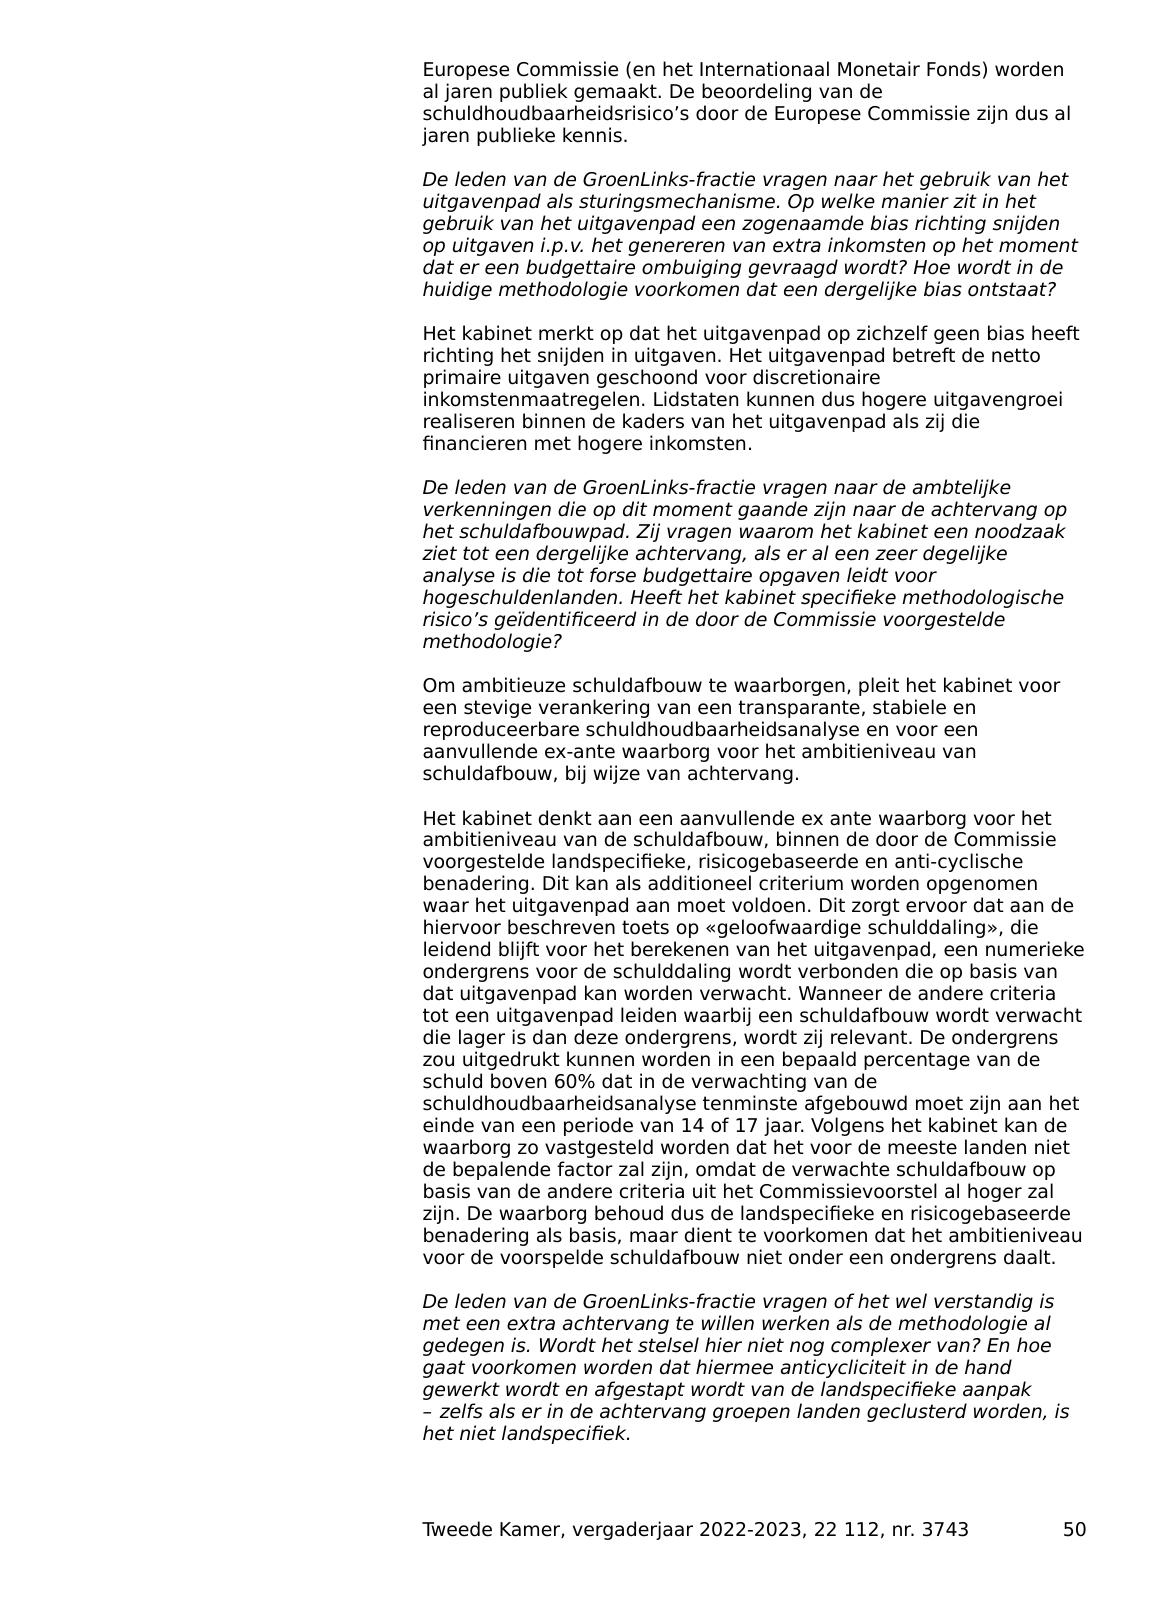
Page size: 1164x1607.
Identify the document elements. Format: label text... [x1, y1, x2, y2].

text De leden van de GroenLinks-fractie vragen of het wel verstandig is met een extra achtervang te willen werken als de methodologie al gedegen is. Wordt het stelsel hier niet nog complexer van? En hoe gaat voorkomen worden dat hiermee anticycliciteit in de hand gewerkt wordt en afgestapt wordt van de landspecifieke aanpak – zelfs als er in de achtervang groepen landen geclusterd worden, is het niet landspecifiek. [422, 1291, 1087, 1445]
text Europese Commissie (en het Internationaal Monetair Fonds) worden al jaren publiek gemaakt. De beoordeling van de schuldhoudbaarheidsrisico’s door de Europese Commissie zijn dus al jaren publieke kennis. [422, 59, 1087, 147]
text De leden van de GroenLinks-fractie vragen naar de ambtelijke verkenningen die op dit moment gaande zijn naar de achtervang op het schuldafbouwpad. Zij vragen waarom het kabinet een noodzaak ziet tot een dergelijke achtervang, als er al een zeer degelijke analyse is die tot forse budgettaire opgaven leidt voor hogeschuldenlanden. Heeft het kabinet specifieke methodologische risico’s geïdentificeerd in de door de Commissie voorgestelde methodologie? [422, 477, 1087, 653]
text Het kabinet merkt op dat het uitgavenpad op zichzelf geen bias heeft richting het snijden in uitgaven. Het uitgavenpad betreft de netto primaire uitgaven geschoond voor discretionaire inkomstenmaatregelen. Lidstaten kunnen dus hogere uitgavengroei realiseren binnen de kaders van het uitgavenpad als zij die financieren met hogere inkomsten. [422, 323, 1087, 455]
text Om ambitieuze schuldafbouw te waarborgen, pleit het kabinet voor een stevige verankering van een transparante, stabiele en reproduceerbare schuldhoudbaarheidsanalyse en voor een aanvullende ex-ante waarborg voor het ambitieniveau van schuldafbouw, bij wijze van achtervang. [422, 675, 1087, 785]
text De leden van de GroenLinks-fractie vragen naar het gebruik van het uitgavenpad als sturingsmechanisme. Op welke manier zit in het gebruik van het uitgavenpad een zogenaamde bias richting snijden op uitgaven i.p.v. het genereren van extra inkomsten op het moment dat er een budgettaire ombuiging gevraagd wordt? Hoe wordt in de huidige methodologie voorkomen dat een dergelijke bias ontstaat? [422, 169, 1087, 301]
text Het kabinet denkt aan een aanvullende ex ante waarborg voor het ambitieniveau van de schuldafbouw, binnen de door de Commissie voorgestelde landspecifieke, risicogebaseerde en anti-cyclische benadering. Dit kan als additioneel criterium worden opgenomen waar het uitgavenpad aan moet voldoen. Dit zorgt ervoor dat aan de hiervoor beschreven toets op «geloofwaardige schulddaling», die leidend blijft voor het berekenen van het uitgavenpad, een numerieke ondergrens voor de schulddaling wordt verbonden die op basis van dat uitgavenpad kan worden verwacht. Wanneer de andere criteria tot een uitgavenpad leiden waarbij een schuldafbouw wordt verwacht die lager is dan deze ondergrens, wordt zij relevant. De ondergrens zou uitgedrukt kunnen worden in een bepaald percentage van de schuld boven 60% dat in de verwachting van de schuldhoudbaarheidsanalyse tenminste afgebouwd moet zijn aan het einde van een periode van 14 of 17 jaar. Volgens het kabinet kan de waarborg zo vastgesteld worden dat het voor de meeste landen niet de bepalende factor zal zijn, omdat de verwachte schuldafbouw op basis van de andere criteria uit het Commissievoorstel al hoger zal zijn. De waarborg behoud dus de landspecifieke en risicogebaseerde benadering als basis, maar dient te voorkomen dat het ambitieniveau voor de voorspelde schuldafbouw niet onder een ondergrens daalt. [422, 807, 1087, 1269]
